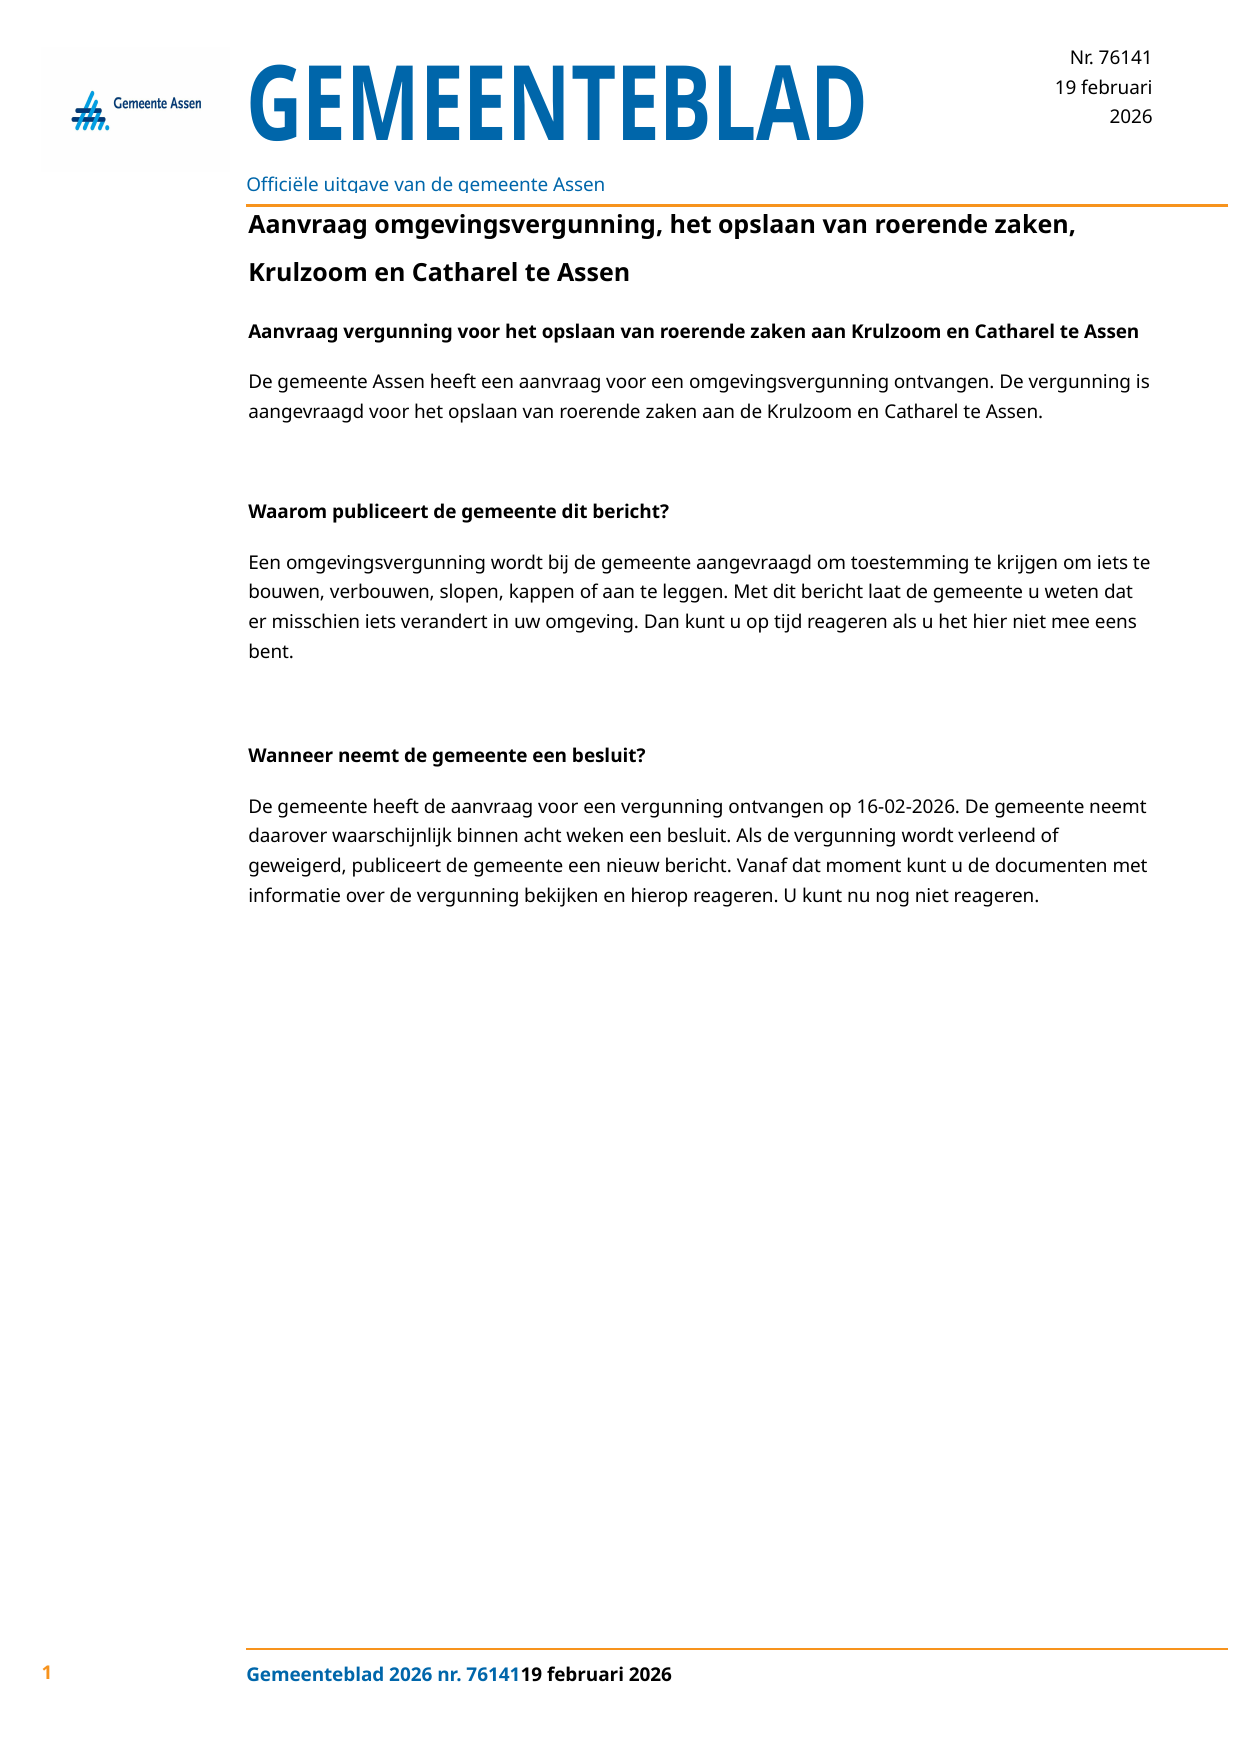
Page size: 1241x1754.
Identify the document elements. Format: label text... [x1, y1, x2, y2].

text De gemeente heeft de aanvraag voor een vergunning ontvangen op 16-02-2026. De gemeente neemt daarover waarschijnlijk binnen acht weken een besluit. Als de vergunning wordt verleend of geweigerd, publiceert de gemeente een nieuw bericht. Vanaf dat moment kunt u de documenten met informatie over de vergunning bekijken en hierop reageren. U kunt nu nog niet reageren. [248, 793, 1152, 908]
text De gemeente Assen heeft een aanvraag voor een omgevingsvergunning ontvangen. De vergunning is aangevraagd voor het opslaan van roerende zaken aan de Krulzoom en Catharel te Assen. [248, 368, 1152, 424]
text Aanvraag vergunning voor het opslaan van roerende zaken aan Krulzoom en Catharel te Assen [248, 318, 1152, 344]
picture [41, 47, 231, 172]
text Een omgevingsvergunning wordt bij de gemeente aangevraagd om toestemming te krijgen om iets te bouwen, verbouwen, slopen, kappen of aan te leggen. Met dit bericht laat de gemeente u weten dat er misschien iets verandert in uw omgeving. Dan kunt u op tijd reageren als u het hier niet mee eens bent. [248, 549, 1152, 664]
text Aanvraag omgevingsvergunning, het opslaan van roerende zaken, Krulzoom en Catharel te Assen [248, 207, 1152, 288]
text Waarom publiceert de gemeente dit bericht? [248, 499, 1152, 524]
text ﻿Wanneer neemt de gemeente een besluit? [248, 739, 1152, 768]
